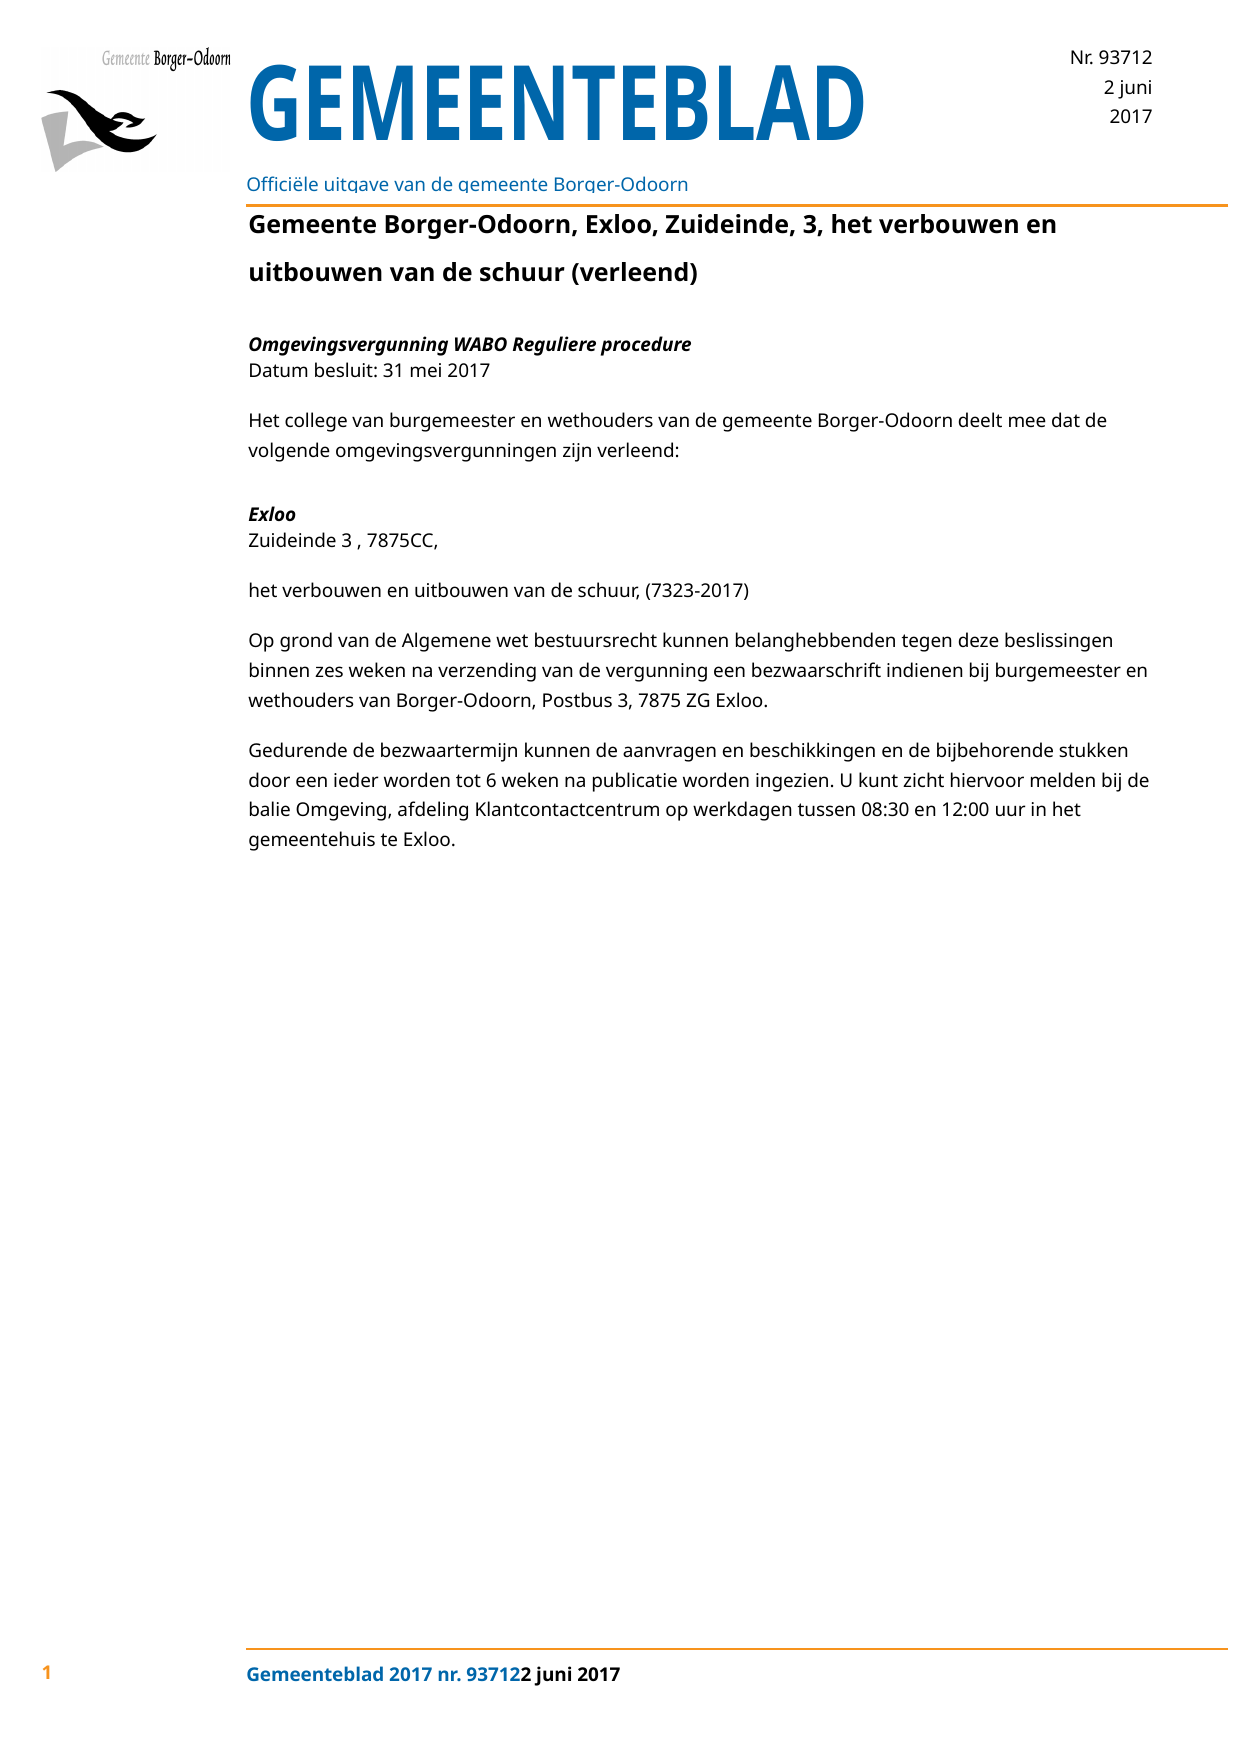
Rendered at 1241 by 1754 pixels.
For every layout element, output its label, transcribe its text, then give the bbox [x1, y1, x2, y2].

text Omgevingsvergunning WABO Reguliere procedure [248, 331, 1152, 357]
text Gedurende de bezwaartermijn kunnen de aanvragen en beschikkingen en de bijbehorende stukken door een ieder worden tot 6 weken na publicatie worden ingezien. U kunt zicht hiervoor melden bij de balie Omgeving, afdeling Klantcontactcentrum op werkdagen tussen 08:30 en 12:00 uur in het gemeentehuis te Exloo. [248, 737, 1152, 852]
text Het college van burgemeester en wethouders van de gemeente Borger-Odoorn deelt mee dat de volgende omgevingsvergunningen zijn verleend: [248, 408, 1152, 463]
picture [41, 47, 231, 172]
text Exloo [248, 501, 1152, 527]
text het verbouwen en uitbouwen van de schuur, (7323-2017) [248, 577, 1152, 603]
text Gemeente Borger-Odoorn, Exloo, Zuideinde, 3, het verbouwen en uitbouwen van de schuur (verleend) [248, 207, 1152, 288]
text Datum besluit: 31 mei 2017 [248, 357, 1152, 383]
text Op grond van de Algemene wet bestuursrecht kunnen belanghebbenden tegen deze beslissingen binnen zes weken na verzending van de vergunning een bezwaarschrift indienen bij burgemeester en wethouders van Borger-Odoorn, Postbus 3, 7875 ZG Exloo. [248, 628, 1152, 713]
text Zuideinde 3 , 7875CC, [248, 527, 1152, 553]
